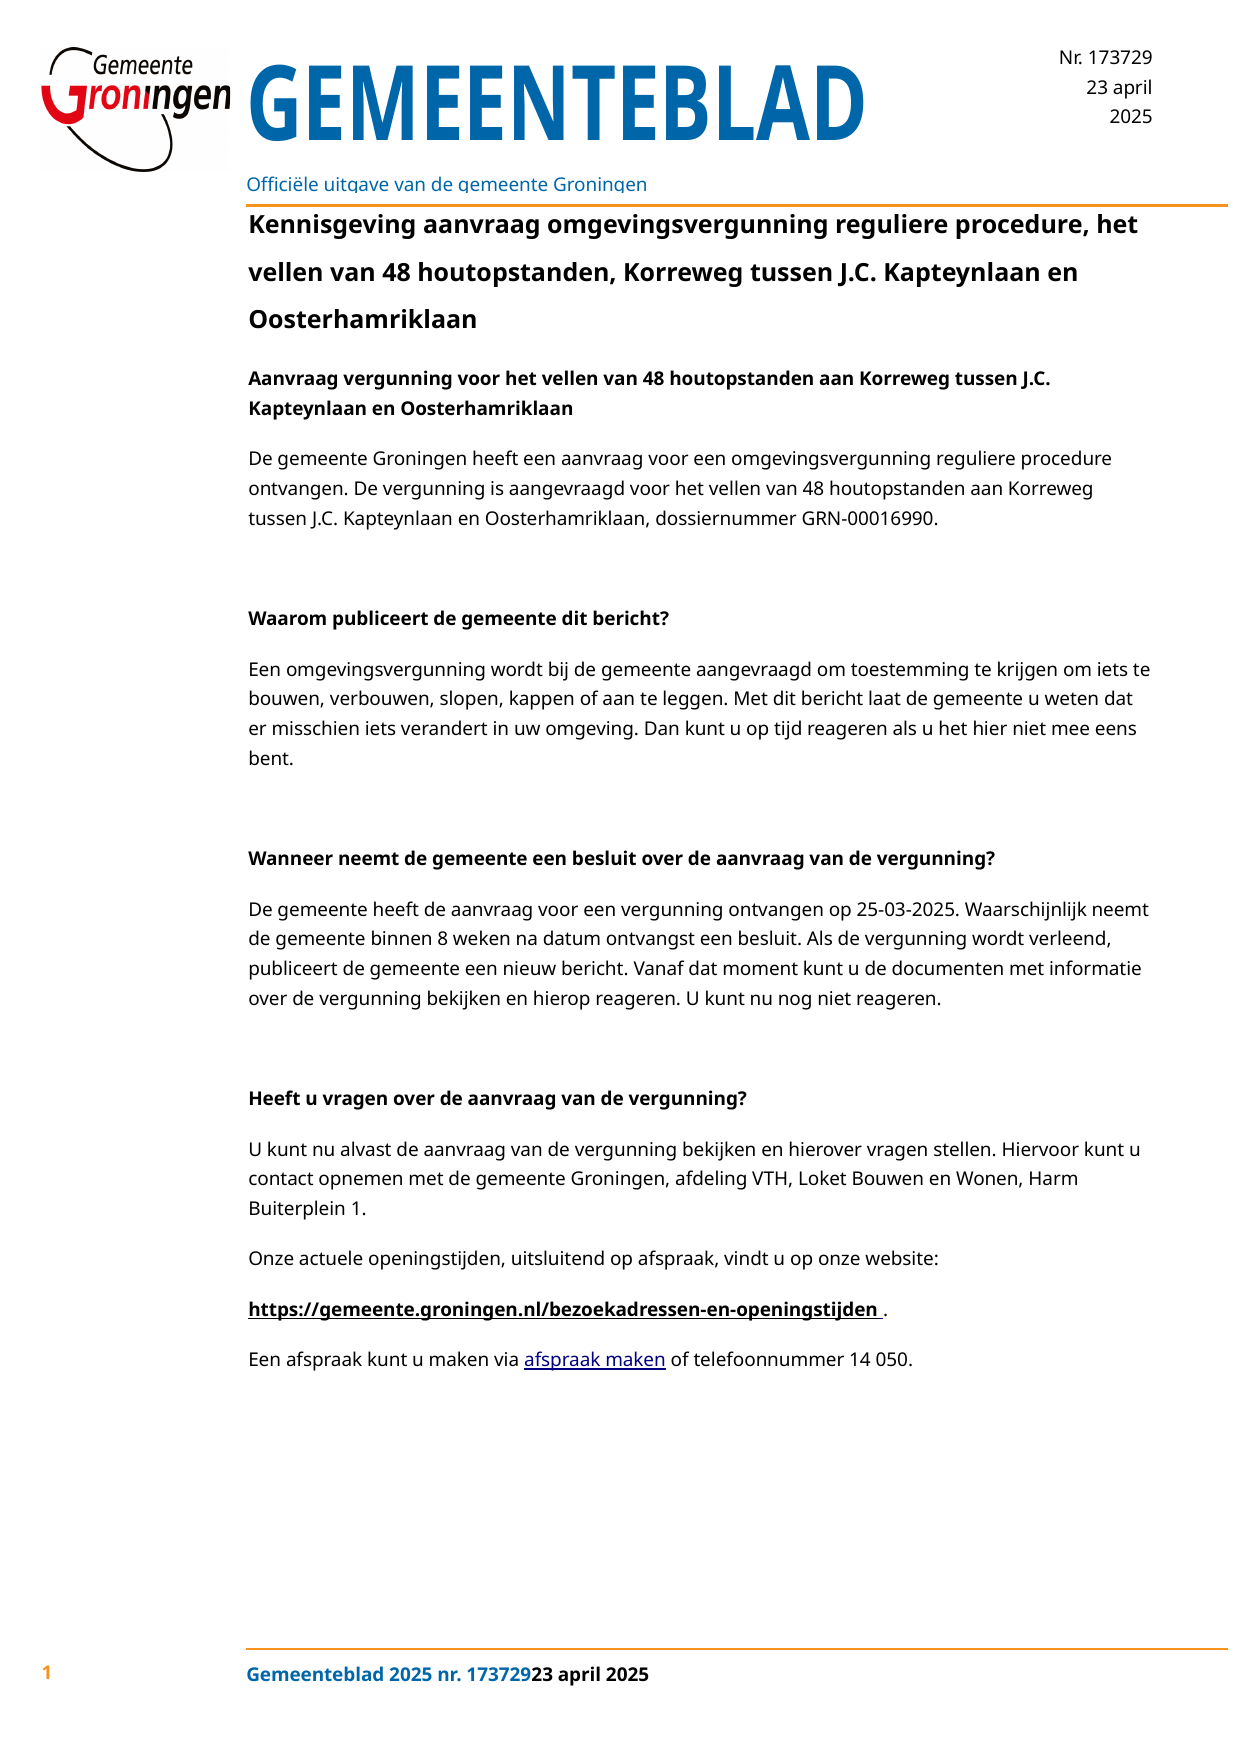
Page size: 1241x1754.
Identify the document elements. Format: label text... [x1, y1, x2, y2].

text Een omgevingsvergunning wordt bij de gemeente aangevraagd om toestemming te krijgen om iets te bouwen, verbouwen, slopen, kappen of aan te leggen. Met dit bericht laat de gemeente u weten dat er misschien iets verandert in uw omgeving. Dan kunt u op tijd reageren als u het hier niet mee eens bent. [248, 656, 1152, 770]
text De gemeente Groningen heeft een aanvraag voor een omgevingsvergunning reguliere procedure ontvangen. De vergunning is aangevraagd voor het vellen van 48 houtopstanden aan Korreweg tussen J.C. Kapteynlaan en Oosterhamriklaan, dossiernummer GRN-00016990. [248, 446, 1152, 530]
text Kennisgeving aanvraag omgevingsvergunning reguliere procedure, het vellen van 48 houtopstanden, Korreweg tussen J.C. Kapteynlaan en Oosterhamriklaan [248, 207, 1152, 336]
text Aanvraag vergunning voor het vellen van 48 houtopstanden aan Korreweg tussen J.C. Kapteynlaan en Oosterhamriklaan [248, 366, 1152, 421]
text Wanneer neemt de gemeente een besluit over de aanvraag van de vergunning? [248, 846, 1152, 871]
text Onze actuele openingstijden, uitsluitend op afspraak, vindt u op onze website: [248, 1246, 1152, 1271]
text Een afspraak kunt u maken via afspraak maken of telefoonnummer 14 050. [248, 1346, 1152, 1372]
text De gemeente heeft de aanvraag voor een vergunning ontvangen op 25-03-2025. Waarschijnlijk neemt de gemeente binnen 8 weken na datum ontvangst een besluit. Als de vergunning wordt verleend, publiceert de gemeente een nieuw bericht. Vanaf dat moment kunt u de documenten met informatie over de vergunning bekijken en hierop reageren. U kunt nu nog niet reageren. [248, 896, 1152, 1010]
text U kunt nu alvast de aanvraag van de vergunning bekijken en hierover vragen stellen. Hiervoor kunt u contact opnemen met de gemeente Groningen, afdeling VTH, Loket Bouwen en Wonen, Harm Buiterplein 1. [248, 1136, 1152, 1221]
text Heeft u vragen over de aanvraag van de vergunning? [248, 1086, 1152, 1111]
picture [41, 47, 231, 172]
text Waarom publiceert de gemeente dit bericht? [248, 606, 1152, 631]
text https://gemeente.groningen.nl/bezoekadressen-en-openingstijden . [248, 1296, 1152, 1322]
